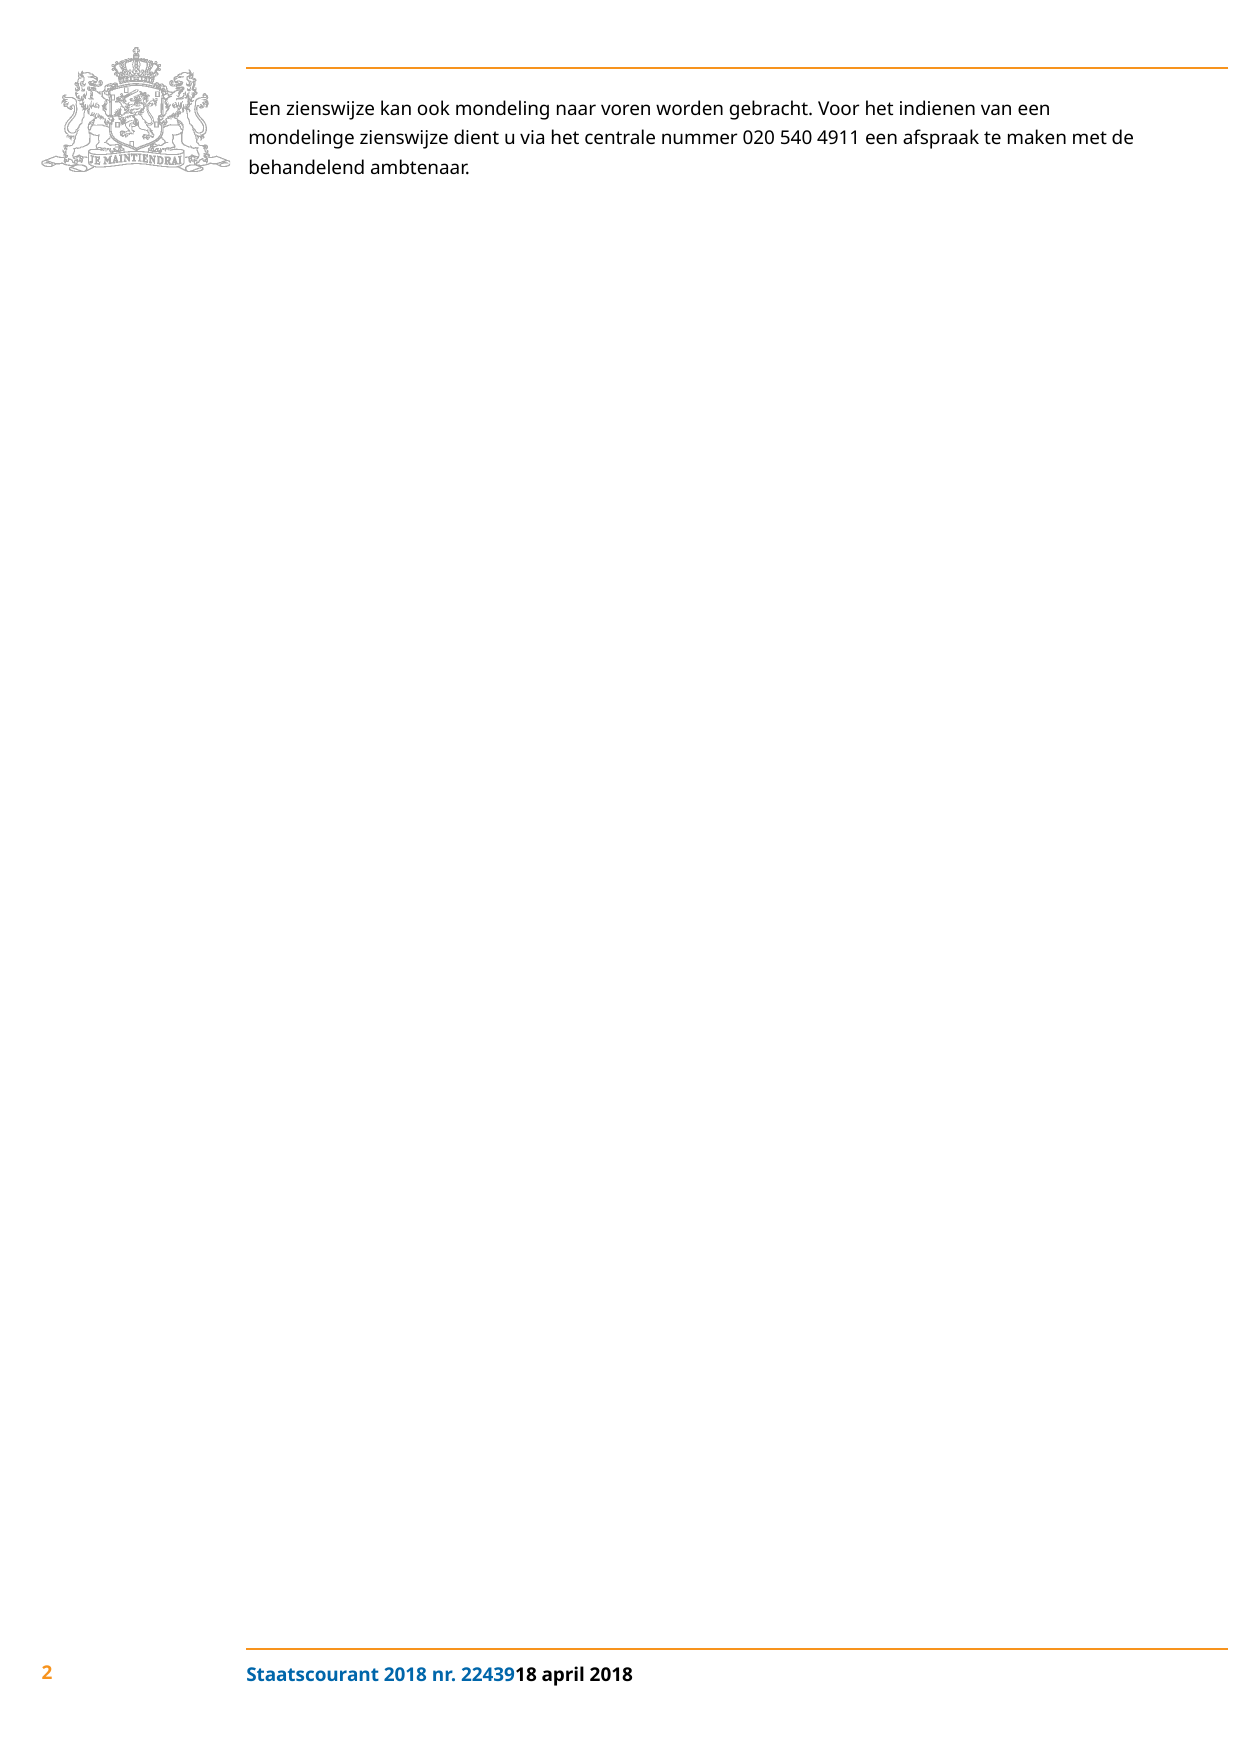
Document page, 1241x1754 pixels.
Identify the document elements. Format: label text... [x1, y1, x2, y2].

text Een zienswijze kan ook mondeling naar voren worden gebracht. Voor het indienen van een mondelinge zienswijze dient u via het centrale nummer 020 540 4911 een afspraak te maken met de behandelend ambtenaar. [248, 95, 1152, 180]
picture [41, 47, 231, 172]
